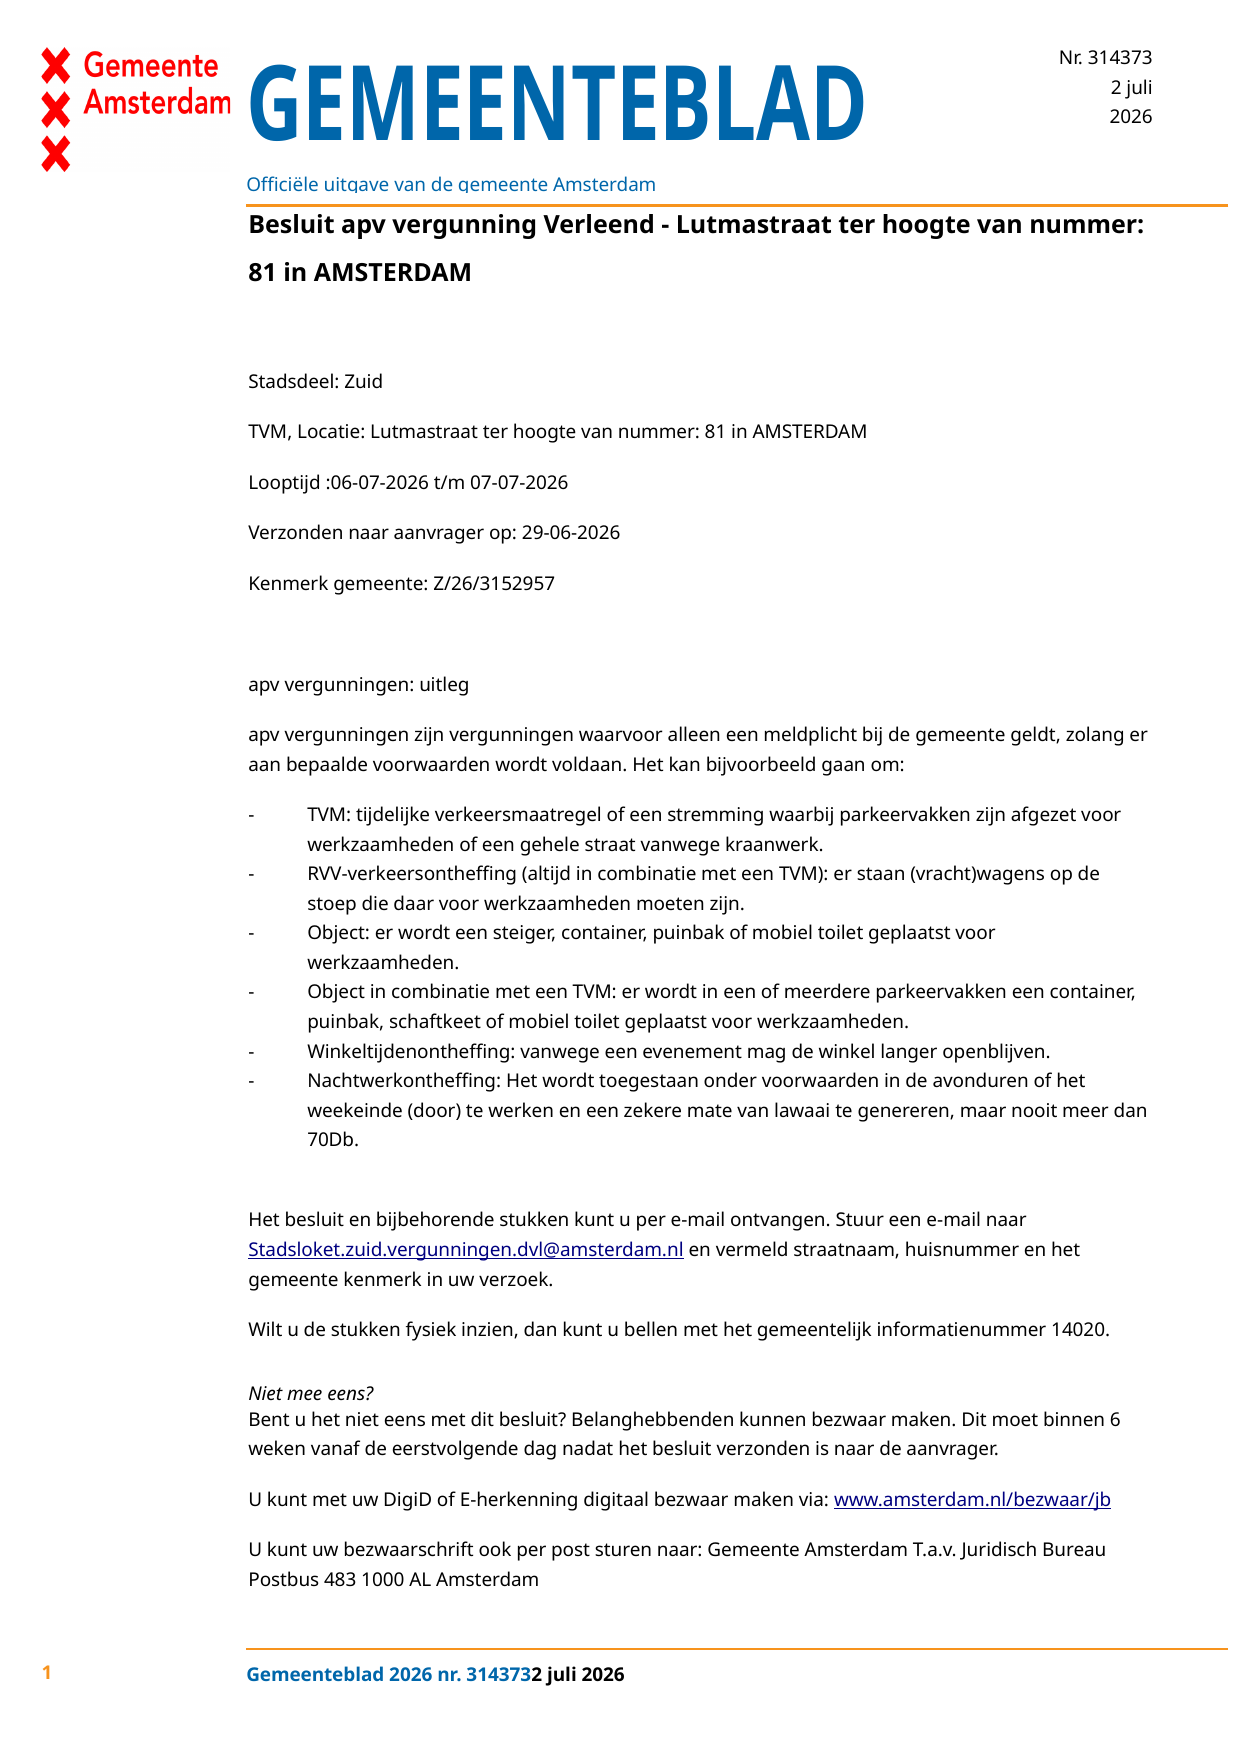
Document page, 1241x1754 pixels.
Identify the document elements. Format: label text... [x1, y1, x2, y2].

text Bent u het niet eens met dit besluit? Belanghebbenden kunnen bezwaar maken. Dit moet binnen 6 weken vanaf de eerstvolgende dag nadat het besluit verzonden is naar de aanvrager. [248, 1406, 1152, 1461]
list Object in combinatie met een TVM: er wordt in een of meerdere parkeervakken een container, puinbak, schaftkeet of mobiel toilet geplaatst voor werkzaamheden. [248, 979, 1152, 1034]
text Wilt u de stukken fysiek inzien, dan kunt u bellen met het gemeentelijk informatienummer 14020. [248, 1316, 1152, 1342]
text Kenmerk gemeente: Z/26/3152957 [248, 570, 1152, 596]
list RVV-verkeersontheffing (altijd in combinatie met een TVM): er staan (vracht)wagens op de stoep die daar voor werkzaamheden moeten zijn. [248, 860, 1152, 916]
text Het besluit en bijbehorende stukken kunt u per e-mail ontvangen. Stuur een e-mail naar Stadsloket.zuid.vergunningen.dvl@amsterdam.nl en vermeld straatnaam, huisnummer en het gemeente kenmerk in uw verzoek. [248, 1207, 1152, 1292]
text Verzonden naar aanvrager op: 29-06-2026 [248, 519, 1152, 545]
text TVM, Locatie: Lutmastraat ter hoogte van nummer: 81 in AMSTERDAM [248, 419, 1152, 444]
text Besluit apv vergunning Verleend - Lutmastraat ter hoogte van nummer: 81 in AMSTERDAM [248, 207, 1152, 288]
list TVM: tijdelijke verkeersmaatregel of een stremming waarbij parkeervakken zijn afgezet voor werkzaamheden of een gehele straat vanwege kraanwerk. [248, 801, 1152, 857]
list Winkeltijdenontheffing: vanwege een evenement mag de winkel langer openblijven. [248, 1038, 1152, 1064]
text Looptijd :06-07-2026 t/m 07-07-2026 [248, 469, 1152, 495]
text Stadsdeel: Zuid [248, 368, 1152, 394]
text U kunt uw bezwaarschrift ook per post sturen naar: Gemeente Amsterdam T.a.v. Juridisch Bureau Postbus 483 1000 AL Amsterdam [248, 1536, 1152, 1592]
text apv vergunningen: uitleg [248, 671, 1152, 697]
list Nachtwerkontheffing: Het wordt toegestaan onder voorwaarden in de avonduren of het weekeinde (door) te werken en een zekere mate van lawaai te genereren, maar nooit meer dan 70Db. [248, 1067, 1152, 1152]
picture [41, 47, 231, 172]
text U kunt met uw DigiD of E-herkenning digitaal bezwaar maken via: www.amsterdam.nl/bezwaar/jb [248, 1486, 1152, 1512]
list Object: er wordt een steiger, container, puinbak of mobiel toilet geplaatst voor werkzaamheden. [248, 919, 1152, 975]
text apv vergunningen zijn vergunningen waarvoor alleen een meldplicht bij de gemeente geldt, zolang er aan bepaalde voorwaarden wordt voldaan. Het kan bijvoorbeeld gaan om: [248, 721, 1152, 777]
text Niet mee eens? [248, 1380, 1152, 1406]
